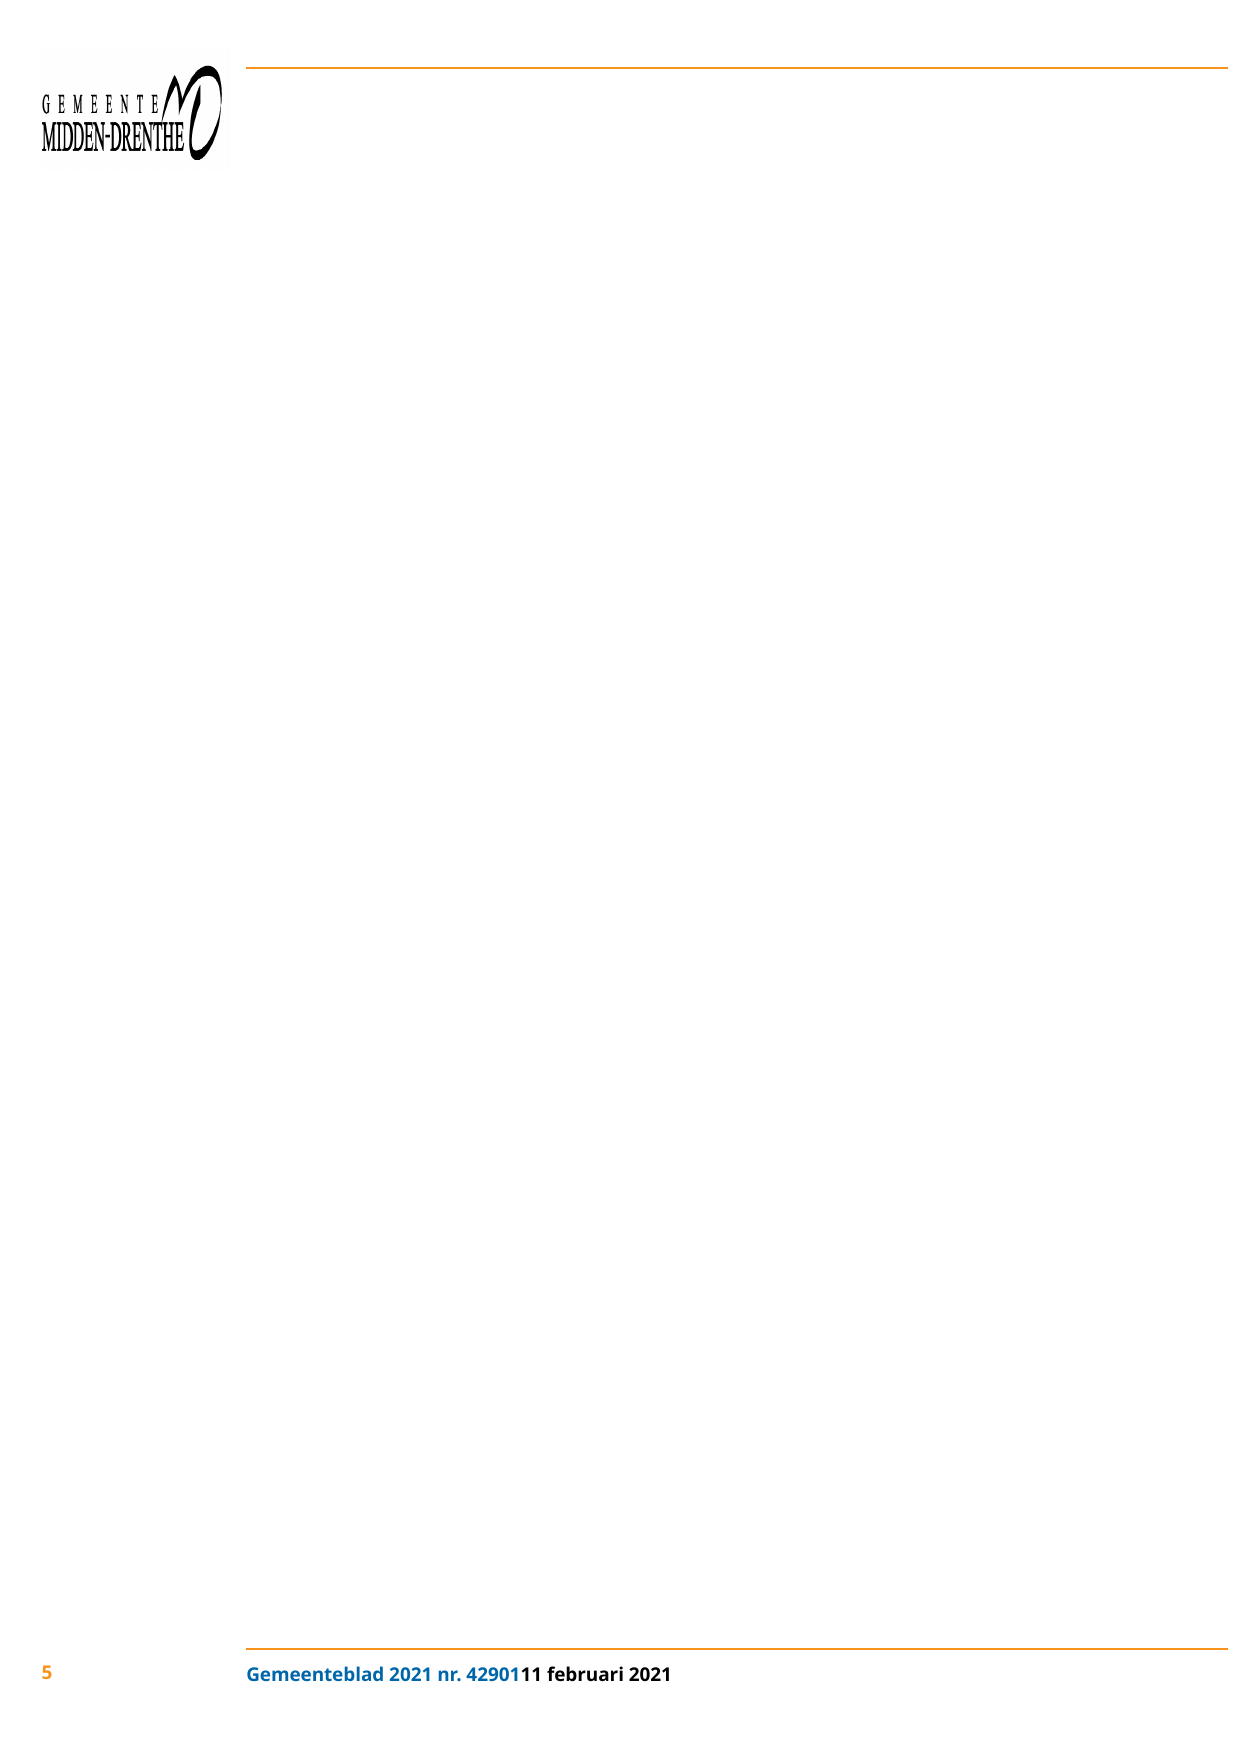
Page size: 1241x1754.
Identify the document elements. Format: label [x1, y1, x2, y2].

picture [41, 47, 231, 172]
